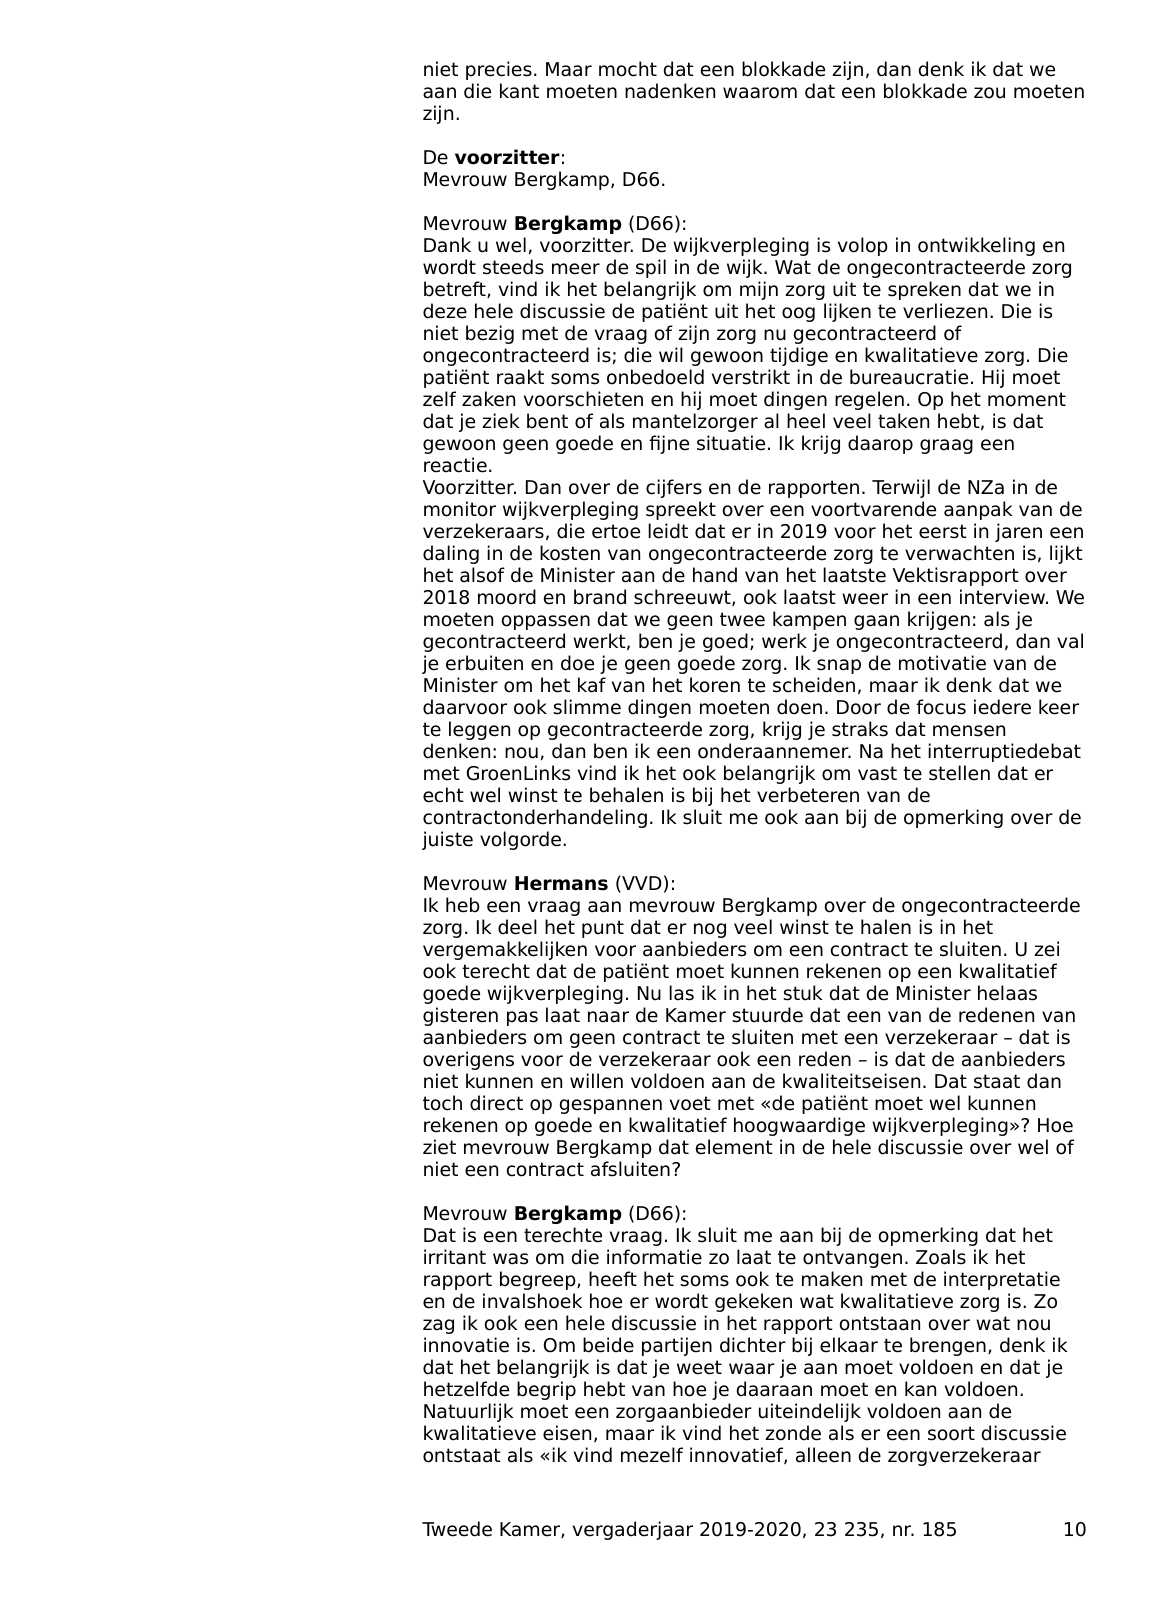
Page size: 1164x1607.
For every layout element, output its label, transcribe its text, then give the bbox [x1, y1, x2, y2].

text niet precies. Maar mocht dat een blokkade zijn, dan denk ik dat we aan die kant moeten nadenken waarom dat een blokkade zou moeten zijn. [422, 59, 1087, 125]
text Mevrouw Bergkamp (D66): [422, 213, 1087, 235]
text Dank u wel, voorzitter. De wijkverpleging is volop in ontwikkeling en wordt steeds meer de spil in de wijk. Wat de ongecontracteerde zorg betreft, vind ik het belangrijk om mijn zorg uit te spreken dat we in deze hele discussie de patiënt uit het oog lijken te verliezen. Die is niet bezig met de vraag of zijn zorg nu gecontracteerd of ongecontracteerd is; die wil gewoon tijdige en kwalitatieve zorg. Die patiënt raakt soms onbedoeld verstrikt in de bureaucratie. Hij moet zelf zaken voorschieten en hij moet dingen regelen. Op het moment dat je ziek bent of als mantelzorger al heel veel taken hebt, is dat gewoon geen goede en fijne situatie. Ik krijg daarop graag een reactie. [422, 235, 1087, 477]
text Dat is een terechte vraag. Ik sluit me aan bij de opmerking dat het irritant was om die informatie zo laat te ontvangen. Zoals ik het rapport begreep, heeft het soms ook te maken met de interpretatie en de invalshoek hoe er wordt gekeken wat kwalitatieve zorg is. Zo zag ik ook een hele discussie in het rapport ontstaan over wat nou innovatie is. Om beide partijen dichter bij elkaar te brengen, denk ik dat het belangrijk is dat je weet waar je aan moet voldoen en dat je hetzelfde begrip hebt van hoe je daaraan moet en kan voldoen. Natuurlijk moet een zorgaanbieder uiteindelijk voldoen aan de kwalitatieve eisen, maar ik vind het zonde als er een soort discussie ontstaat als «ik vind mezelf innovatief, alleen de zorgverzekeraar [422, 1225, 1087, 1467]
text Voorzitter. Dan over de cijfers en de rapporten. Terwijl de NZa in de monitor wijkverpleging spreekt over een voortvarende aanpak van de verzekeraars, die ertoe leidt dat er in 2019 voor het eerst in jaren een daling in de kosten van ongecontracteerde zorg te verwachten is, lijkt het alsof de Minister aan de hand van het laatste Vektisrapport over 2018 moord en brand schreeuwt, ook laatst weer in een interview. We moeten oppassen dat we geen twee kampen gaan krijgen: als je gecontracteerd werkt, ben je goed; werk je ongecontracteerd, dan val je erbuiten en doe je geen goede zorg. Ik snap de motivatie van de Minister om het kaf van het koren te scheiden, maar ik denk dat we daarvoor ook slimme dingen moeten doen. Door de focus iedere keer te leggen op gecontracteerde zorg, krijg je straks dat mensen denken: nou, dan ben ik een onderaannemer. Na het interruptiedebat met GroenLinks vind ik het ook belangrijk om vast te stellen dat er echt wel winst te behalen is bij het verbeteren van de contractonderhandeling. Ik sluit me ook aan bij de opmerking over de juiste volgorde. [422, 477, 1087, 851]
text De voorzitter: [422, 147, 1087, 169]
text Ik heb een vraag aan mevrouw Bergkamp over de ongecontracteerde zorg. Ik deel het punt dat er nog veel winst te halen is in het vergemakkelijken voor aanbieders om een contract te sluiten. U zei ook terecht dat de patiënt moet kunnen rekenen op een kwalitatief goede wijkverpleging. Nu las ik in het stuk dat de Minister helaas gisteren pas laat naar de Kamer stuurde dat een van de redenen van aanbieders om geen contract te sluiten met een verzekeraar – dat is overigens voor de verzekeraar ook een reden – is dat de aanbieders niet kunnen en willen voldoen aan de kwaliteitseisen. Dat staat dan toch direct op gespannen voet met «de patiënt moet wel kunnen rekenen op goede en kwalitatief hoogwaardige wijkverpleging»? Hoe ziet mevrouw Bergkamp dat element in de hele discussie over wel of niet een contract afsluiten? [422, 895, 1087, 1181]
text Mevrouw Bergkamp, D66. [422, 169, 1087, 191]
text Mevrouw Hermans (VVD): [422, 873, 1087, 895]
text Mevrouw Bergkamp (D66): [422, 1203, 1087, 1225]
